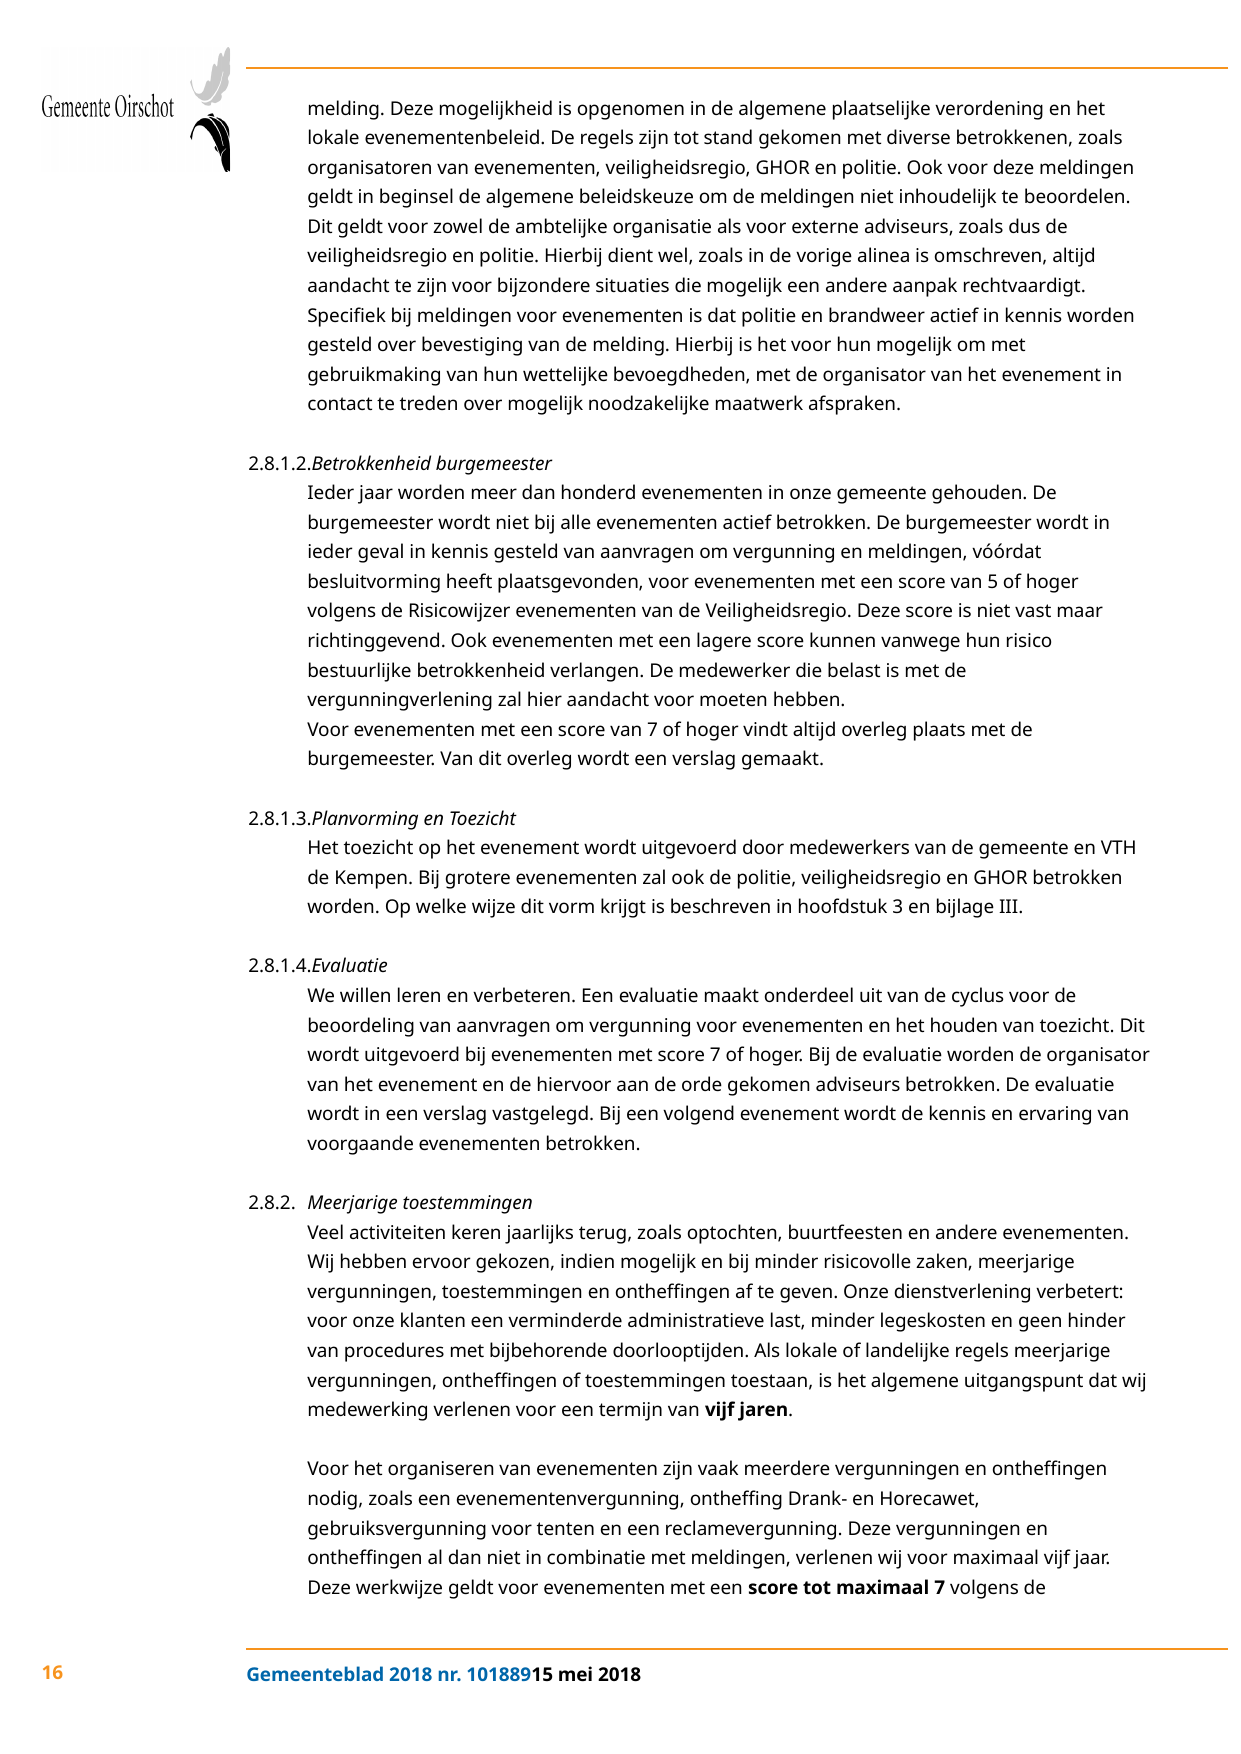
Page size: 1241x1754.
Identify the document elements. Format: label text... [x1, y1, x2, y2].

list We willen leren en verbeteren. Een evaluatie maakt onderdeel uit van de cyclus voor de beoordeling van aanvragen om vergunning voor evenementen en het houden van toezicht. Dit wordt uitgevoerd bij evenementen met score 7 of hoger. Bij de evaluatie worden de organisator van het evenement en de hiervoor aan de orde gekomen adviseurs betrokken. De evaluatie wordt in een verslag vastgelegd. Bij een volgend evenement wordt de kennis en ervaring van voorgaande evenementen betrokken. [248, 982, 1152, 1156]
list Ieder jaar worden meer dan honderd evenementen in onze gemeente gehouden. De burgemeester wordt niet bij alle evenementen actief betrokken. De burgemeester wordt in ieder geval in kennis gesteld van aanvragen om vergunning en meldingen, vóórdat besluitvorming heeft plaatsgevonden, voor evenementen met een score van 5 of hoger volgens de Risicowijzer evenementen van de Veiligheidsregio. Deze score is niet vast maar richtinggevend. Ook evenementen met een lagere score kunnen vanwege hun risico bestuurlijke betrokkenheid verlangen. De medewerker die belast is met de vergunningverlening zal hier aandacht voor moeten hebben. [248, 479, 1152, 712]
list Voor het organiseren van evenementen zijn vaak meerdere vergunningen en ontheffingen nodig, zoals een evenementenvergunning, ontheffing Drank- en Horecawet, gebruiksvergunning voor tenten en een reclamevergunning. Deze vergunningen en ontheffingen al dan niet in combinatie met meldingen, verlenen wij voor maximaal vijf jaar. Deze werkwijze geldt voor evenementen met een score tot maximaal 7 volgens de [248, 1456, 1152, 1600]
list Betrokkenheid burgemeester [248, 450, 1152, 476]
list Het toezicht op het evenement wordt uitgevoerd door medewerkers van de gemeente en VTH de Kempen. Bij grotere evenementen zal ook de politie, veiligheidsregio en GHOR betrokken worden. Op welke wijze dit vorm krijgt is beschreven in hoofdstuk 3 en bijlage III. [248, 834, 1152, 919]
list Planvorming en Toezicht [248, 805, 1152, 831]
list Veel activiteiten keren jaarlijks terug, zoals optochten, buurtfeesten en andere evenementen. Wij hebben ervoor gekozen, indien mogelijk en bij minder risicovolle zaken, meerjarige vergunningen, toestemmingen en ontheffingen af te geven. Onze dienstverlening verbetert: voor onze klanten een verminderde administratieve last, minder legeskosten en geen hinder van procedures met bijbehorende doorlooptijden. Als lokale of landelijke regels meerjarige vergunningen, ontheffingen of toestemmingen toestaan, is het algemene uitgangspunt dat wij medewerking verlenen voor een termijn van vijf jaren. [248, 1219, 1152, 1422]
picture [41, 47, 231, 172]
list melding. Deze mogelijkheid is opgenomen in de algemene plaatselijke verordening en het lokale evenementenbeleid. De regels zijn tot stand gekomen met diverse betrokkenen, zoals organisatoren van evenementen, veiligheidsregio, GHOR en politie. Ook voor deze meldingen geldt in beginsel de algemene beleidskeuze om de meldingen niet inhoudelijk te beoordelen. Dit geldt voor zowel de ambtelijke organisatie als voor externe adviseurs, zoals dus de veiligheidsregio en politie. Hierbij dient wel, zoals in de vorige alinea is omschreven, altijd aandacht te zijn voor bijzondere situaties die mogelijk een andere aanpak rechtvaardigt. [248, 95, 1152, 298]
list Specifiek bij meldingen voor evenementen is dat politie en brandweer actief in kennis worden gesteld over bevestiging van de melding. Hierbij is het voor hun mogelijk om met gebruikmaking van hun wettelijke bevoegdheden, met de organisator van het evenement in contact te treden over mogelijk noodzakelijke maatwerk afspraken. [248, 302, 1152, 416]
list Voor evenementen met een score van 7 of hoger vindt altijd overleg plaats met de burgemeester. Van dit overleg wordt een verslag gemaakt. [248, 716, 1152, 771]
list Evaluatie [248, 953, 1152, 978]
list Meerjarige toestemmingen [248, 1189, 1152, 1215]
